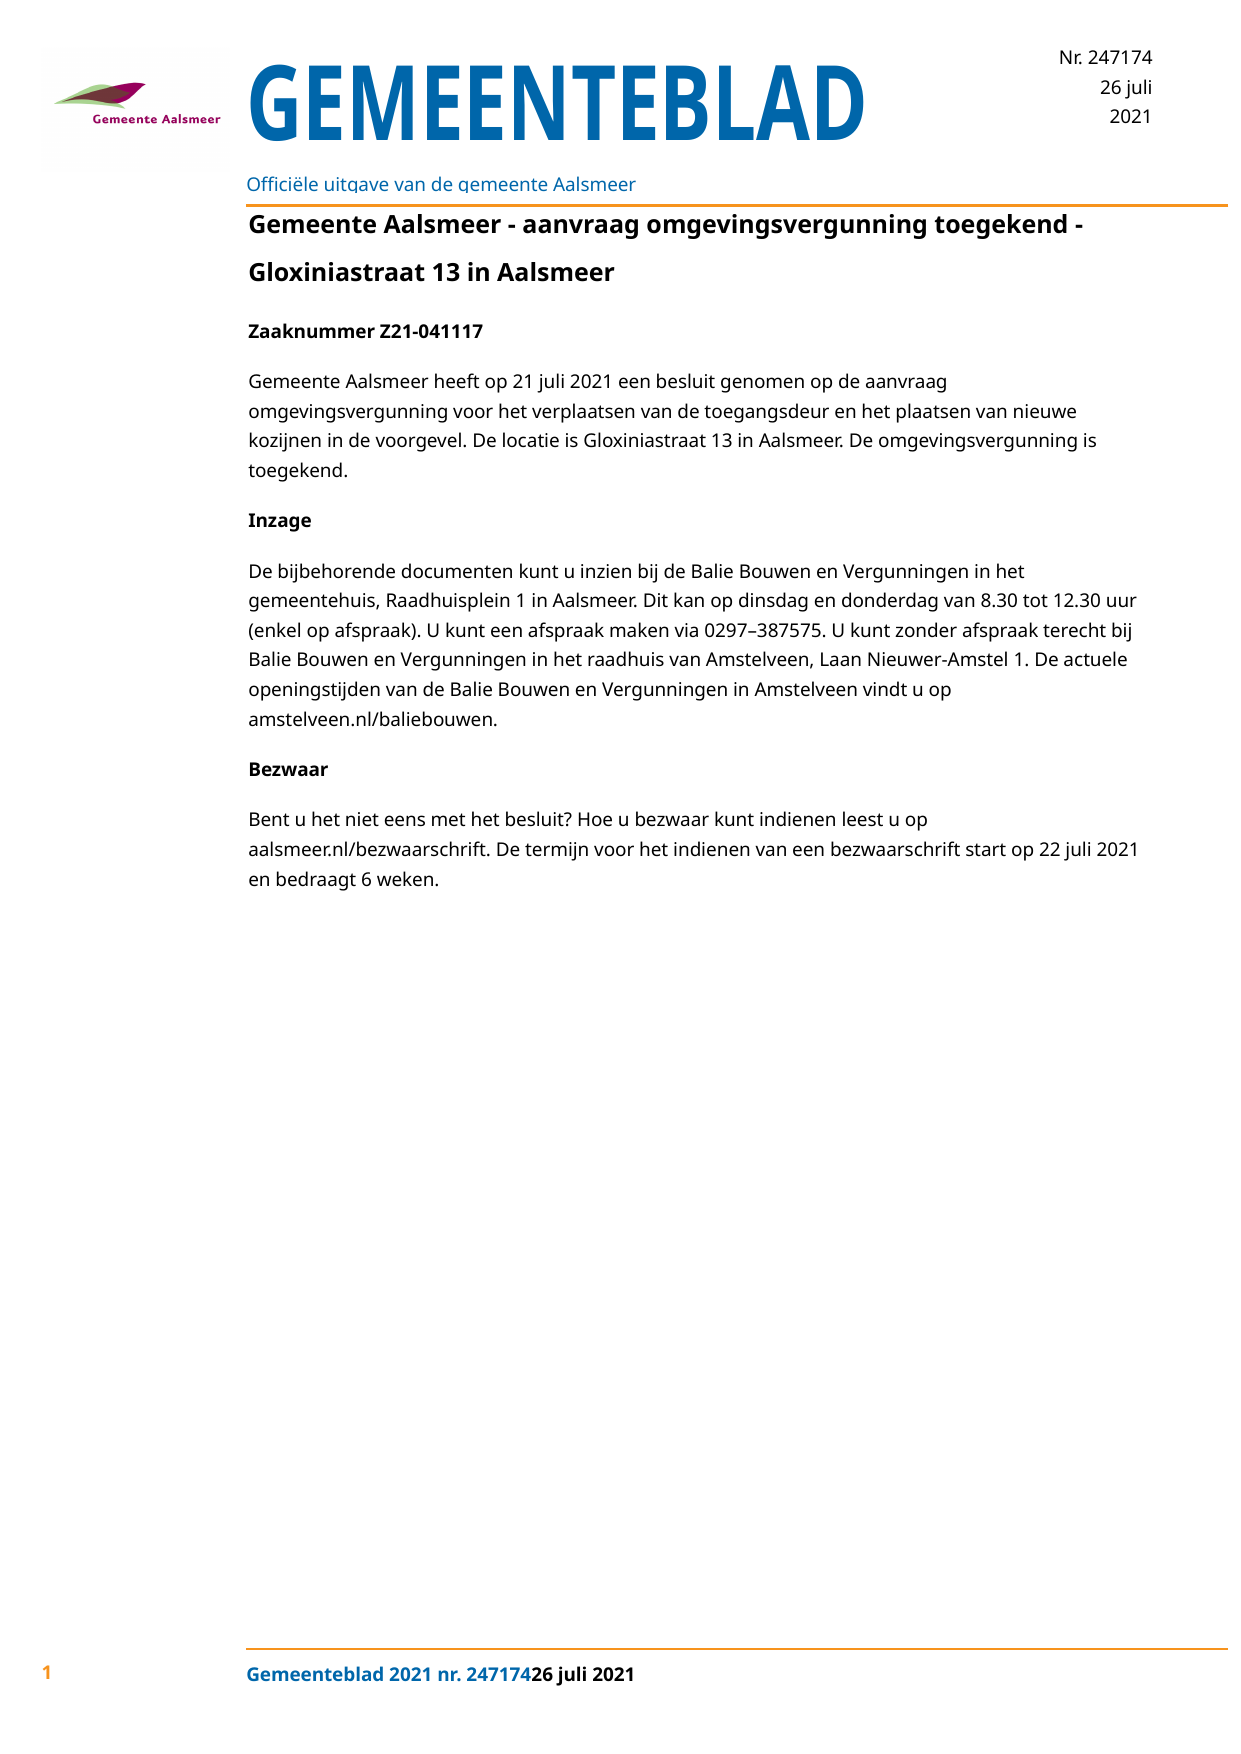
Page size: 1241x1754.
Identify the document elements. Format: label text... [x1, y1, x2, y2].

text Inzage [248, 507, 1152, 533]
picture [41, 47, 231, 172]
text Gemeente Aalsmeer heeft op 21 juli 2021 een besluit genomen op de aanvraag omgevingsvergunning voor het verplaatsen van de toegangsdeur en het plaatsen van nieuwe kozijnen in de voorgevel. De locatie is Gloxiniastraat 13 in Aalsmeer. De omgevingsvergunning is toegekend. [248, 368, 1152, 483]
text Bezwaar [248, 756, 1152, 782]
text Gemeente Aalsmeer - aanvraag omgevingsvergunning toegekend - Gloxiniastraat 13 in Aalsmeer [248, 207, 1152, 288]
text De bijbehorende documenten kunt u inzien bij de Balie Bouwen en Vergunningen in het gemeentehuis, Raadhuisplein 1 in Aalsmeer. Dit kan op dinsdag en donderdag van 8.30 tot 12.30 uur (enkel op afspraak). U kunt een afspraak maken via 0297–387575. U kunt zonder afspraak terecht bij Balie Bouwen en Vergunningen in het raadhuis van Amstelveen, Laan Nieuwer-Amstel 1. De actuele openingstijden van de Balie Bouwen en Vergunningen in Amstelveen vindt u op amstelveen.nl/baliebouwen. [248, 558, 1152, 732]
text Zaaknummer Z21-041117 [248, 318, 1152, 344]
text Bent u het niet eens met het besluit? Hoe u bezwaar kunt indienen leest u op aalsmeer.nl/bezwaarschrift. De termijn voor het indienen van een bezwaarschrift start op 22 juli 2021 en bedraagt 6 weken. [248, 807, 1152, 892]
